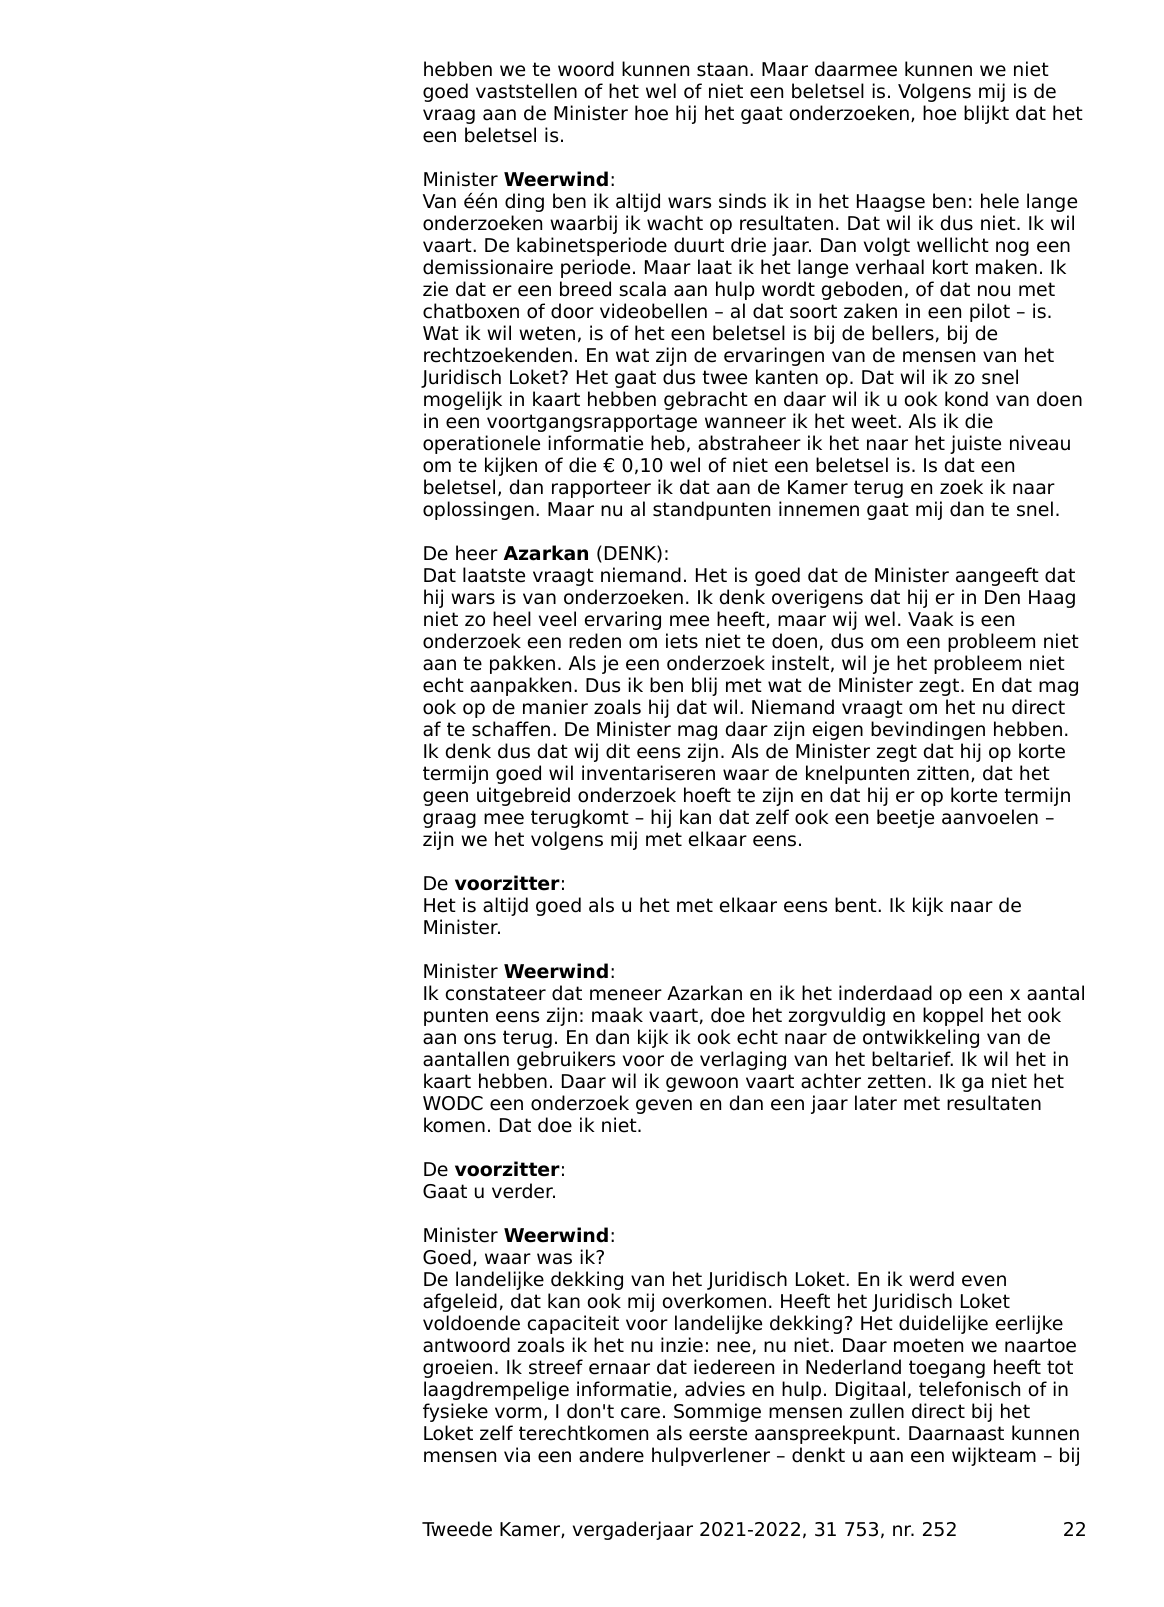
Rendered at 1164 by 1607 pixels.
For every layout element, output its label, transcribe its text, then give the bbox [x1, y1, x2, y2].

text Goed, waar was ik? [422, 1247, 1087, 1269]
text Ik constateer dat meneer Azarkan en ik het inderdaad op een x aantal punten eens zijn: maak vaart, doe het zorgvuldig en koppel het ook aan ons terug. En dan kijk ik ook echt naar de ontwikkeling van de aantallen gebruikers voor de verlaging van het beltarief. Ik wil het in kaart hebben. Daar wil ik gewoon vaart achter zetten. Ik ga niet het WODC een onderzoek geven en dan een jaar later met resultaten komen. Dat doe ik niet. [422, 983, 1087, 1137]
text De voorzitter: [422, 873, 1087, 895]
text Van één ding ben ik altijd wars sinds ik in het Haagse ben: hele lange onderzoeken waarbij ik wacht op resultaten. Dat wil ik dus niet. Ik wil vaart. De kabinetsperiode duurt drie jaar. Dan volgt wellicht nog een demissionaire periode. Maar laat ik het lange verhaal kort maken. Ik zie dat er een breed scala aan hulp wordt geboden, of dat nou met chatboxen of door videobellen – al dat soort zaken in een pilot – is. Wat ik wil weten, is of het een beletsel is bij de bellers, bij de rechtzoekenden. En wat zijn de ervaringen van de mensen van het Juridisch Loket? Het gaat dus twee kanten op. Dat wil ik zo snel mogelijk in kaart hebben gebracht en daar wil ik u ook kond van doen in een voortgangsrapportage wanneer ik het weet. Als ik die operationele informatie heb, abstraheer ik het naar het juiste niveau om te kijken of die € 0,10 wel of niet een beletsel is. Is dat een beletsel, dan rapporteer ik dat aan de Kamer terug en zoek ik naar oplossingen. Maar nu al standpunten innemen gaat mij dan te snel. [422, 191, 1087, 521]
text De voorzitter: [422, 1159, 1087, 1181]
text Minister Weerwind: [422, 169, 1087, 191]
text De landelijke dekking van het Juridisch Loket. En ik werd even afgeleid, dat kan ook mij overkomen. Heeft het Juridisch Loket voldoende capaciteit voor landelijke dekking? Het duidelijke eerlijke antwoord zoals ik het nu inzie: nee, nu niet. Daar moeten we naartoe groeien. Ik streef ernaar dat iedereen in Nederland toegang heeft tot laagdrempelige informatie, advies en hulp. Digitaal, telefonisch of in fysieke vorm, I don't care. Sommige mensen zullen direct bij het Loket zelf terechtkomen als eerste aanspreekpunt. Daarnaast kunnen mensen via een andere hulpverlener – denkt u aan een wijkteam – bij [422, 1269, 1087, 1467]
text Het is altijd goed als u het met elkaar eens bent. Ik kijk naar de Minister. [422, 895, 1087, 939]
text hebben we te woord kunnen staan. Maar daarmee kunnen we niet goed vaststellen of het wel of niet een beletsel is. Volgens mij is de vraag aan de Minister hoe hij het gaat onderzoeken, hoe blijkt dat het een beletsel is. [422, 59, 1087, 147]
text Gaat u verder. [422, 1181, 1087, 1203]
text Minister Weerwind: [422, 961, 1087, 983]
text De heer Azarkan (DENK): [422, 543, 1087, 565]
text Dat laatste vraagt niemand. Het is goed dat de Minister aangeeft dat hij wars is van onderzoeken. Ik denk overigens dat hij er in Den Haag niet zo heel veel ervaring mee heeft, maar wij wel. Vaak is een onderzoek een reden om iets niet te doen, dus om een probleem niet aan te pakken. Als je een onderzoek instelt, wil je het probleem niet echt aanpakken. Dus ik ben blij met wat de Minister zegt. En dat mag ook op de manier zoals hij dat wil. Niemand vraagt om het nu direct af te schaffen. De Minister mag daar zijn eigen bevindingen hebben. Ik denk dus dat wij dit eens zijn. Als de Minister zegt dat hij op korte termijn goed wil inventariseren waar de knelpunten zitten, dat het geen uitgebreid onderzoek hoeft te zijn en dat hij er op korte termijn graag mee terugkomt – hij kan dat zelf ook een beetje aanvoelen – zijn we het volgens mij met elkaar eens. [422, 565, 1087, 851]
text Minister Weerwind: [422, 1225, 1087, 1247]
